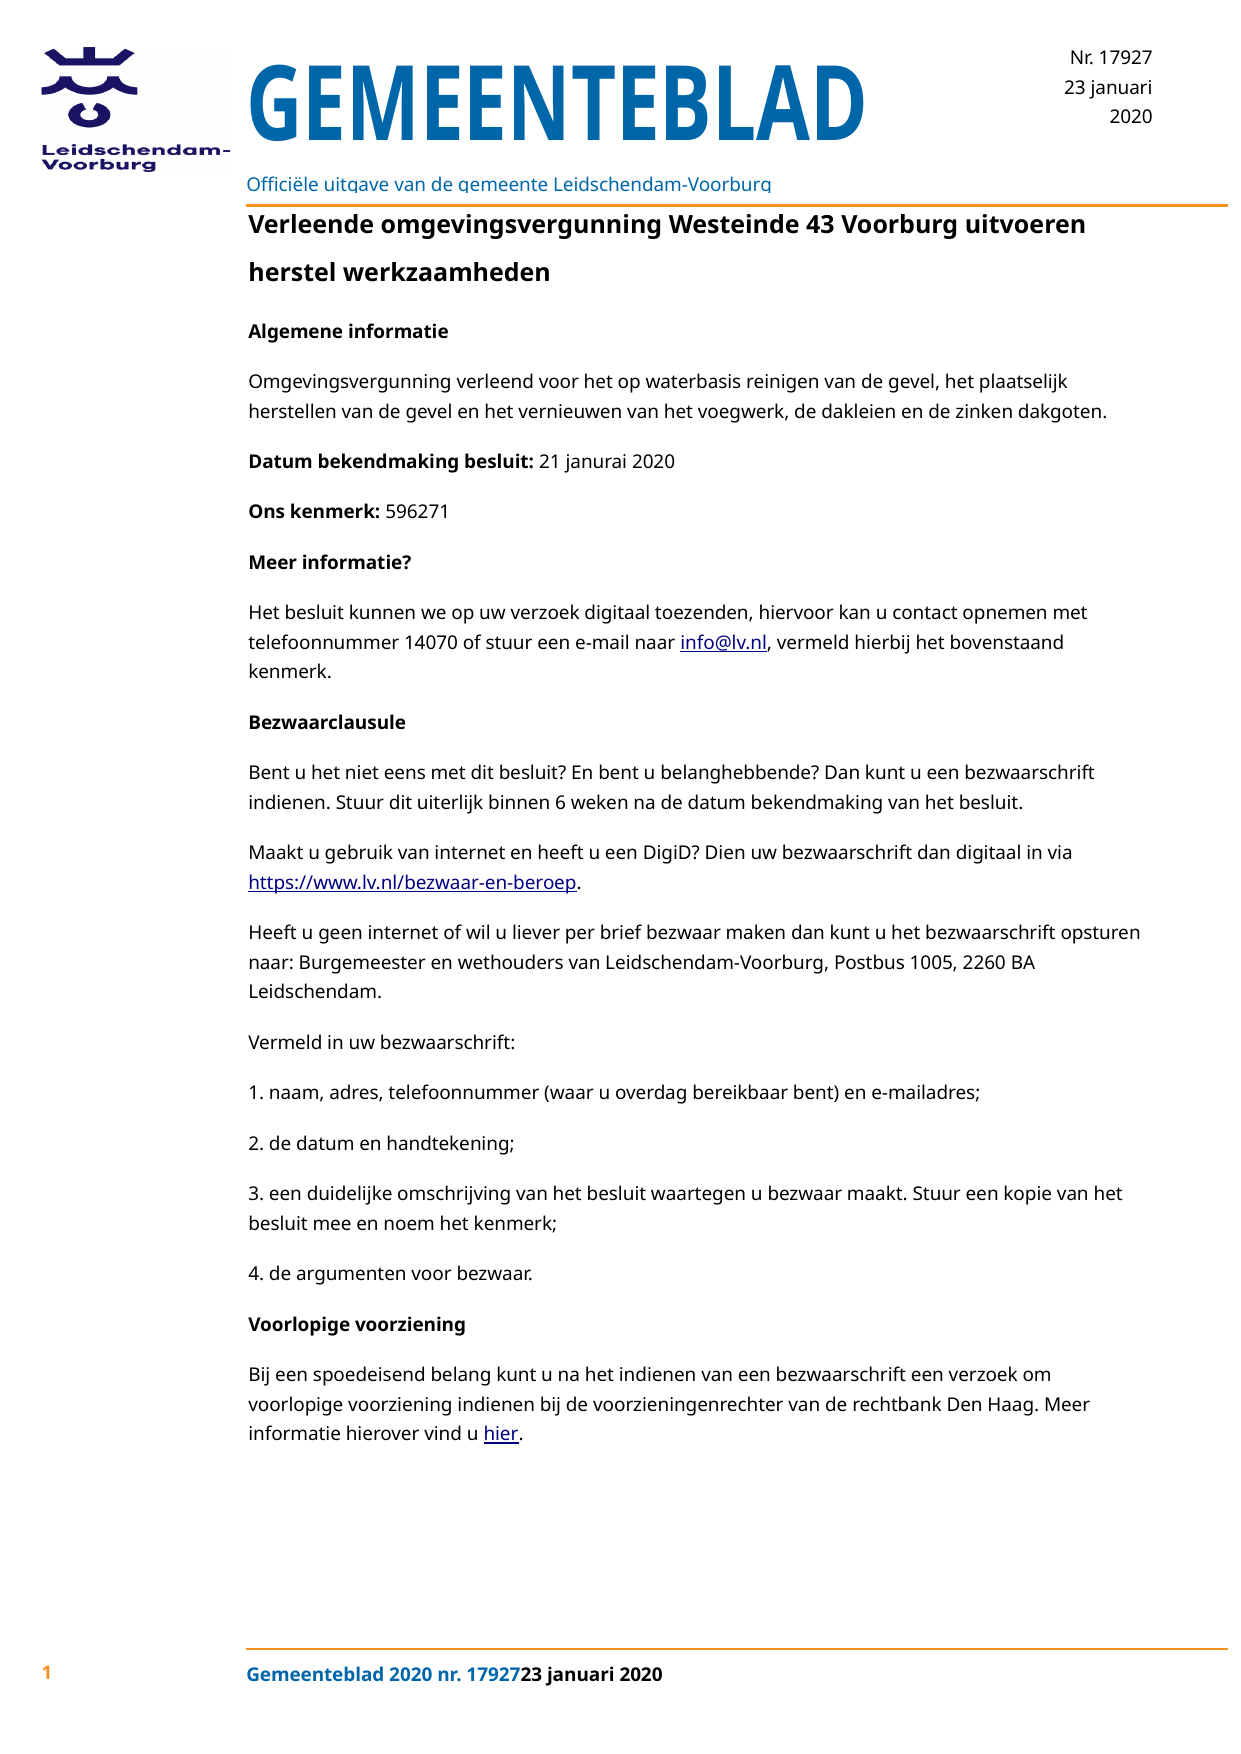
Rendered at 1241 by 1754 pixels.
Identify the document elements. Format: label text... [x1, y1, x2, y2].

text Meer informatie? [248, 549, 1152, 575]
text Verleende omgevingsvergunning Westeinde 43 Voorburg uitvoeren herstel werkzaamheden [248, 207, 1152, 288]
text Voorlopige voorziening [248, 1311, 1152, 1337]
text Datum bekendmaking besluit: 21 janurai 2020 [248, 448, 1152, 474]
text 2. de datum en handtekening; [248, 1130, 1152, 1156]
text 1. naam, adres, telefoonnummer (waar u overdag bereikbaar bent) en e-mailadres; [248, 1079, 1152, 1105]
text Heeft u geen internet of wil u liever per brief bezwaar maken dan kunt u het bezwaarschrift opsturen naar: Burgemeester en wethouders van Leidschendam-Voorburg, Postbus 1005, 2260 BA Leidschendam. [248, 919, 1152, 1004]
picture [41, 47, 231, 172]
text Ons kenmerk: 596271 [248, 499, 1152, 524]
text Bij een spoedeisend belang kunt u na het indienen van een bezwaarschrift een verzoek om voorlopige voorziening indienen bij de voorzieningenrechter van de rechtbank Den Haag. Meer informatie hierover vind u hier. [248, 1361, 1152, 1446]
text Het besluit kunnen we op uw verzoek digitaal toezenden, hiervoor kan u contact opnemen met telefoonnummer 14070 of stuur een e-mail naar info@lv.nl, vermeld hierbij het bovenstaand kenmerk. [248, 599, 1152, 684]
text Bent u het niet eens met dit besluit? En bent u belanghebbende? Dan kunt u een bezwaarschrift indienen. Stuur dit uiterlijk binnen 6 weken na de datum bekendmaking van het besluit. [248, 759, 1152, 815]
text Vermeld in uw bezwaarschrift: [248, 1029, 1152, 1055]
text Maakt u gebruik van internet en heeft u een DigiD? Dien uw bezwaarschrift dan digitaal in via https://www.lv.nl/bezwaar-en-beroep. [248, 839, 1152, 895]
text Algemene informatie [248, 318, 1152, 344]
text Omgevingsvergunning verleend voor het op waterbasis reinigen van de gevel, het plaatselijk herstellen van de gevel en het vernieuwen van het voegwerk, de dakleien en de zinken dakgoten. [248, 368, 1152, 424]
text Bezwaarclausule [248, 709, 1152, 735]
text 3. een duidelijke omschrijving van het besluit waartegen u bezwaar maakt. Stuur een kopie van het besluit mee en noem het kenmerk; [248, 1180, 1152, 1236]
text 4. de argumenten voor bezwaar. [248, 1260, 1152, 1286]
